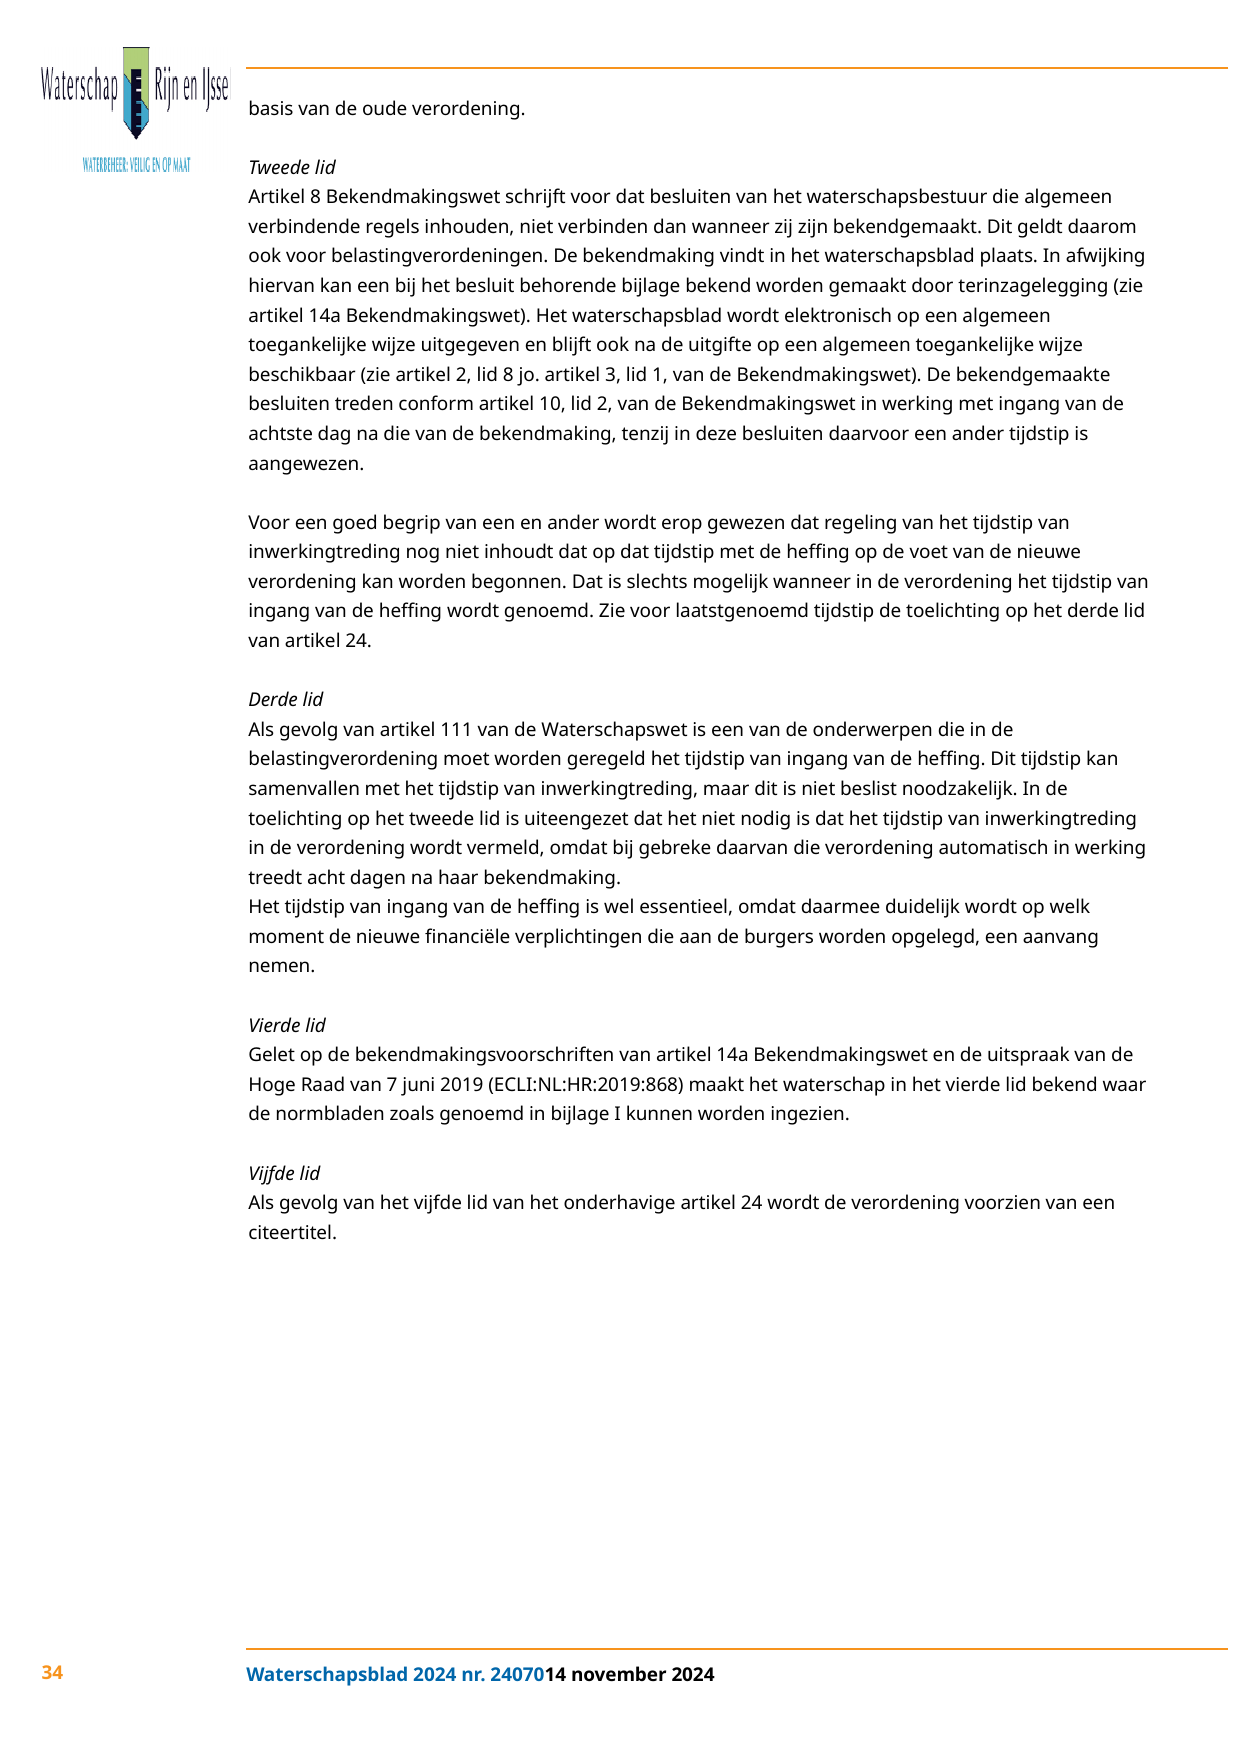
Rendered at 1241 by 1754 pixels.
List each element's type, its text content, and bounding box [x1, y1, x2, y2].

text Tweede lid [248, 154, 1152, 180]
text Als gevolg van het vijfde lid van het onderhavige artikel 24 wordt de verordening voorzien van een citeertitel. [248, 1189, 1152, 1245]
text Het tijdstip van ingang van de heffing is wel essentieel, omdat daarmee duidelijk wordt op welk moment de nieuwe financiële verplichtingen die aan de burgers worden opgelegd, een aanvang nemen. [248, 893, 1152, 978]
picture [41, 47, 231, 172]
text Voor een goed begrip van een en ander wordt erop gewezen dat regeling van het tijdstip van inwerkingtreding nog niet inhoudt dat op dat tijdstip met de heffing op de voet van de nieuwe verordening kan worden begonnen. Dat is slechts mogelijk wanneer in de verordening het tijdstip van ingang van de heffing wordt genoemd. Zie voor laatstgenoemd tijdstip de toelichting op het derde lid van artikel 24. [248, 509, 1152, 653]
text Artikel 8 Bekendmakingswet schrijft voor dat besluiten van het waterschapsbestuur die algemeen verbindende regels inhouden, niet verbinden dan wanneer zij zijn bekendgemaakt. Dit geldt daarom ook voor belastingverordeningen. De bekendmaking vindt in het waterschapsblad plaats. In afwijking hiervan kan een bij het besluit behorende bijlage bekend worden gemaakt door terinzagelegging (zie artikel 14a Bekendmakingswet). Het waterschapsblad wordt elektronisch op een algemeen toegankelijke wijze uitgegeven en blijft ook na de uitgifte op een algemeen toegankelijke wijze beschikbaar (zie artikel 2, lid 8 jo. artikel 3, lid 1, van de Bekendmakingswet). De bekendgemaakte besluiten treden conform artikel 10, lid 2, van de Bekendmakingswet in werking met ingang van de achtste dag na die van de bekendmaking, tenzij in deze besluiten daarvoor een ander tijdstip is aangewezen. [248, 183, 1152, 476]
text Derde lid [248, 686, 1152, 712]
text Gelet op de bekendmakingsvoorschriften van artikel 14a Bekendmakingswet en de uitspraak van de Hoge Raad van 7 juni 2019 (ECLI:NL:HR:2019:868) maakt het waterschap in het vierde lid bekend waar de normbladen zoals genoemd in bijlage I kunnen worden ingezien. [248, 1041, 1152, 1126]
text Als gevolg van artikel 111 van de Waterschapswet is een van de onderwerpen die in de belastingverordening moet worden geregeld het tijdstip van ingang van de heffing. Dit tijdstip kan samenvallen met het tijdstip van inwerkingtreding, maar dit is niet beslist noodzakelijk. In de toelichting op het tweede lid is uiteengezet dat het niet nodig is dat het tijdstip van inwerkingtreding in de verordening wordt vermeld, omdat bij gebreke daarvan die verordening automatisch in werking treedt acht dagen na haar bekendmaking. [248, 716, 1152, 890]
text Vierde lid [248, 1012, 1152, 1038]
text basis van de oude verordening. [248, 95, 1152, 121]
text Vijfde lid [248, 1160, 1152, 1186]
